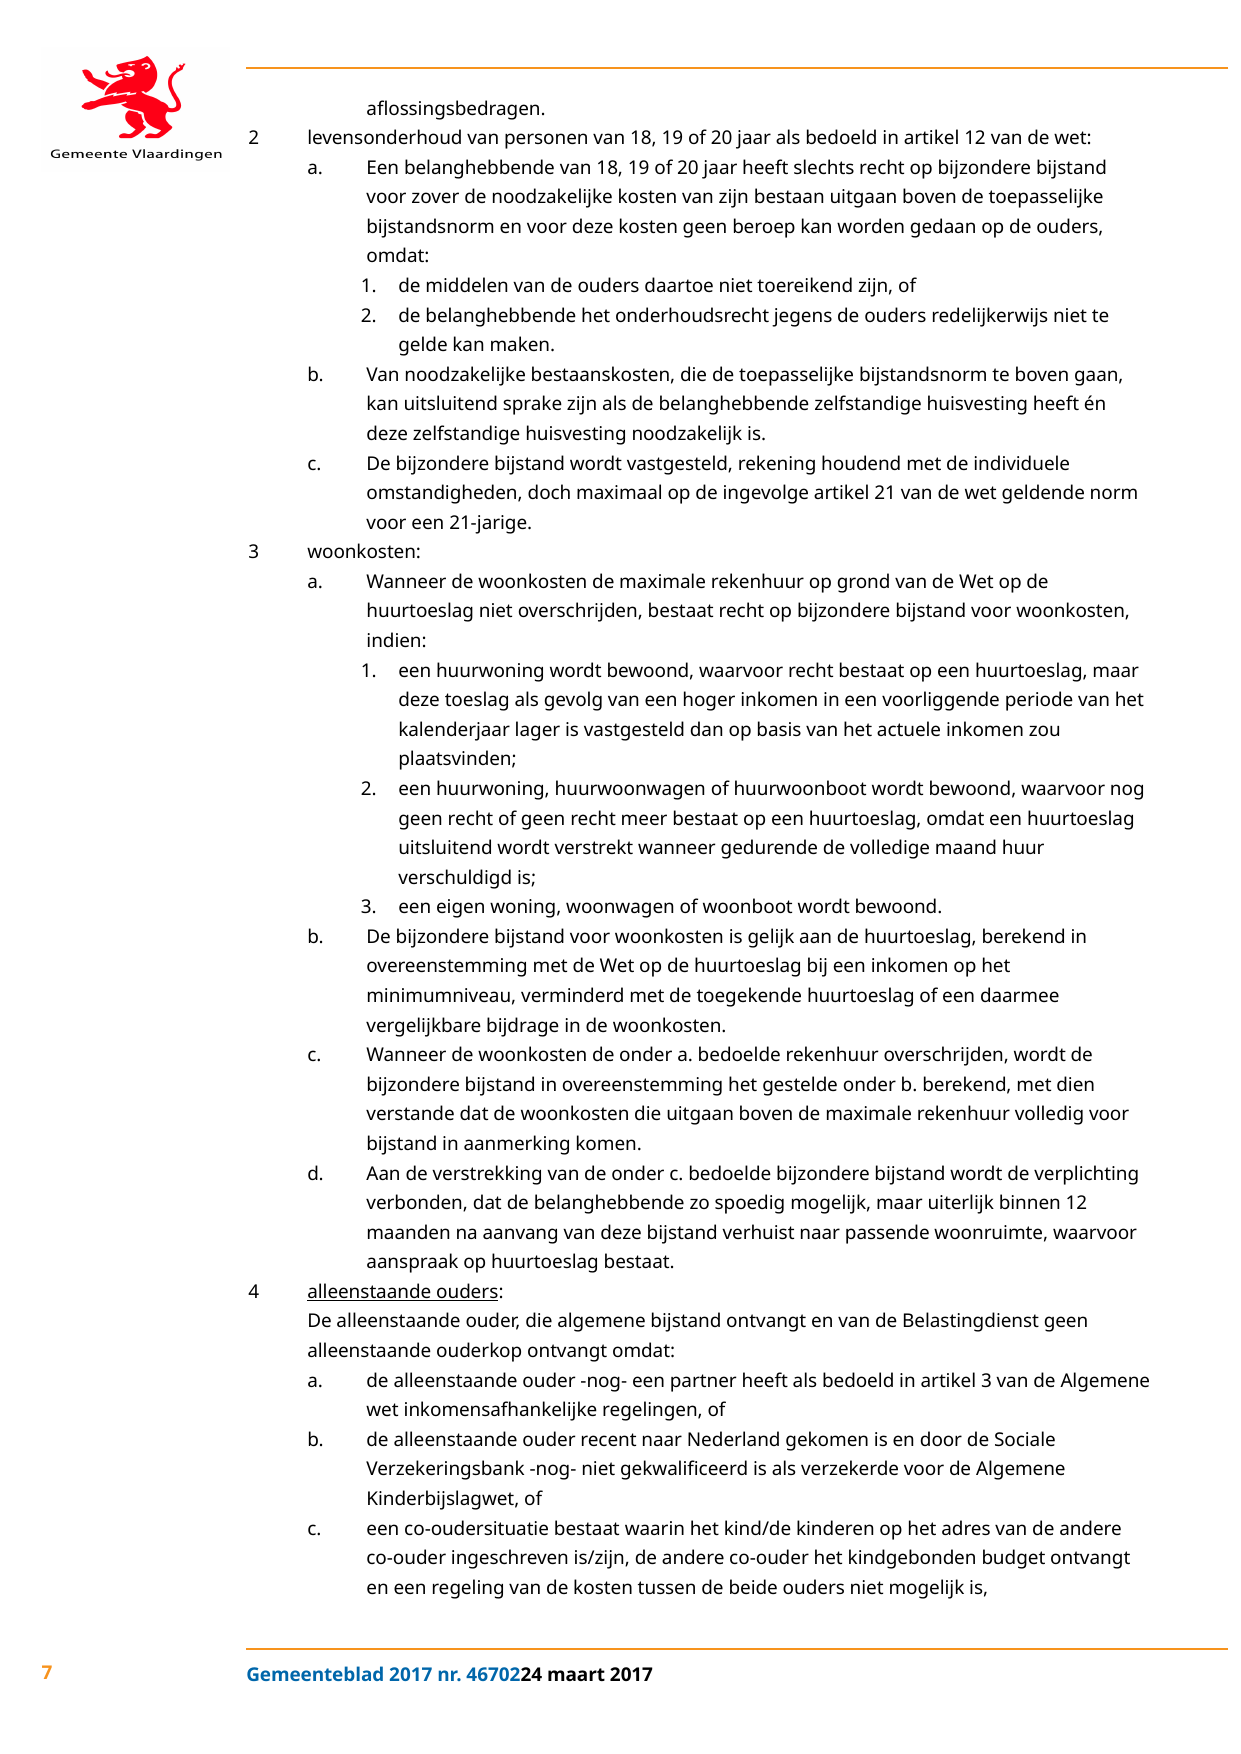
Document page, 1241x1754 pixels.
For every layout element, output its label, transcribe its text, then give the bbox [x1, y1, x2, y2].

list Een belanghebbende van 18, 19 of 20 jaar heeft slechts recht op bijzondere bijstand voor zover de noodzakelijke kosten van zijn bestaan uitgaan boven de toepasselijke bijstandsnorm en voor deze kosten geen beroep kan worden gedaan op de ouders, omdat: [307, 154, 1152, 268]
list Aan de verstrekking van de onder c. bedoelde bijzondere bijstand wordt de verplichting verbonden, dat de belanghebbende zo spoedig mogelijk, maar uiterlijk binnen 12 maanden na aanvang van deze bijstand verhuist naar passende woonruimte, waarvoor aanspraak op huurtoeslag bestaat. [307, 1160, 1152, 1274]
list de alleenstaande ouder recent naar Nederland gekomen is en door de Sociale Verzekeringsbank -nog- niet gekwalificeerd is als verzekerde voor de Algemene Kinderbijslagwet, of [307, 1426, 1152, 1511]
list Wanneer de woonkosten de maximale rekenhuur op grond van de Wet op de huurtoeslag niet overschrijden, bestaat recht op bijzondere bijstand voor woonkosten, indien: [307, 568, 1152, 653]
list aflossingsbedragen. [307, 95, 1152, 121]
list De bijzondere bijstand wordt vastgesteld, rekening houdend met de individuele omstandigheden, doch maximaal op de ingevolge artikel 21 van de wet geldende norm voor een 21-jarige. [307, 450, 1152, 535]
list een huurwoning wordt bewoond, waarvoor recht bestaat op een huurtoeslag, maar deze toeslag als gevolg van een hoger inkomen in een voorliggende periode van het kalenderjaar lager is vastgesteld dan op basis van het actuele inkomen zou plaatsvinden; [361, 657, 1152, 771]
list Van noodzakelijke bestaanskosten, die de toepasselijke bijstandsnorm te boven gaan, kan uitsluitend sprake zijn als de belanghebbende zelfstandige huisvesting heeft én deze zelfstandige huisvesting noodzakelijk is. [307, 361, 1152, 446]
list De alleenstaande ouder, die algemene bijstand ontvangt en van de Belastingdienst geen alleenstaande ouderkop ontvangt omdat: [248, 1308, 1152, 1363]
list De bijzondere bijstand voor woonkosten is gelijk aan de huurtoeslag, berekend in overeenstemming met de Wet op de huurtoeslag bij een inkomen op het minimumniveau, verminderd met de toegekende huurtoeslag of een daarmee vergelijkbare bijdrage in de woonkosten. [307, 923, 1152, 1038]
list een huurwoning, huurwoonwagen of huurwoonboot wordt bewoond, waarvoor nog geen recht of geen recht meer bestaat op een huurtoeslag, omdat een huurtoeslag uitsluitend wordt verstrekt wanneer gedurende de volledige maand huur verschuldigd is; [361, 775, 1152, 890]
list woonkosten: [248, 538, 1152, 564]
list de alleenstaande ouder -nog- een partner heeft als bedoeld in artikel 3 van de Algemene wet inkomensafhankelijke regelingen, of [307, 1367, 1152, 1422]
picture [41, 47, 231, 172]
list levensonderhoud van personen van 18, 19 of 20 jaar als bedoeld in artikel 12 van de wet: [248, 124, 1152, 150]
list Wanneer de woonkosten de onder a. bedoelde rekenhuur overschrijden, wordt de bijzondere bijstand in overeenstemming het gestelde onder b. berekend, met dien verstande dat de woonkosten die uitgaan boven de maximale rekenhuur volledig voor bijstand in aanmerking komen. [307, 1041, 1152, 1156]
list de middelen van de ouders daartoe niet toereikend zijn, of [361, 272, 1152, 298]
list een co-oudersituatie bestaat waarin het kind/de kinderen op het adres van de andere co-ouder ingeschreven is/zijn, de andere co-ouder het kindgebonden budget ontvangt en een regeling van de kosten tussen de beide ouders niet mogelijk is, [307, 1515, 1152, 1600]
list alleenstaande ouders: [248, 1278, 1152, 1304]
list de belanghebbende het onderhoudsrecht jegens de ouders redelijkerwijs niet te gelde kan maken. [361, 302, 1152, 357]
list een eigen woning, woonwagen of woonboot wordt bewoond. [361, 893, 1152, 919]
